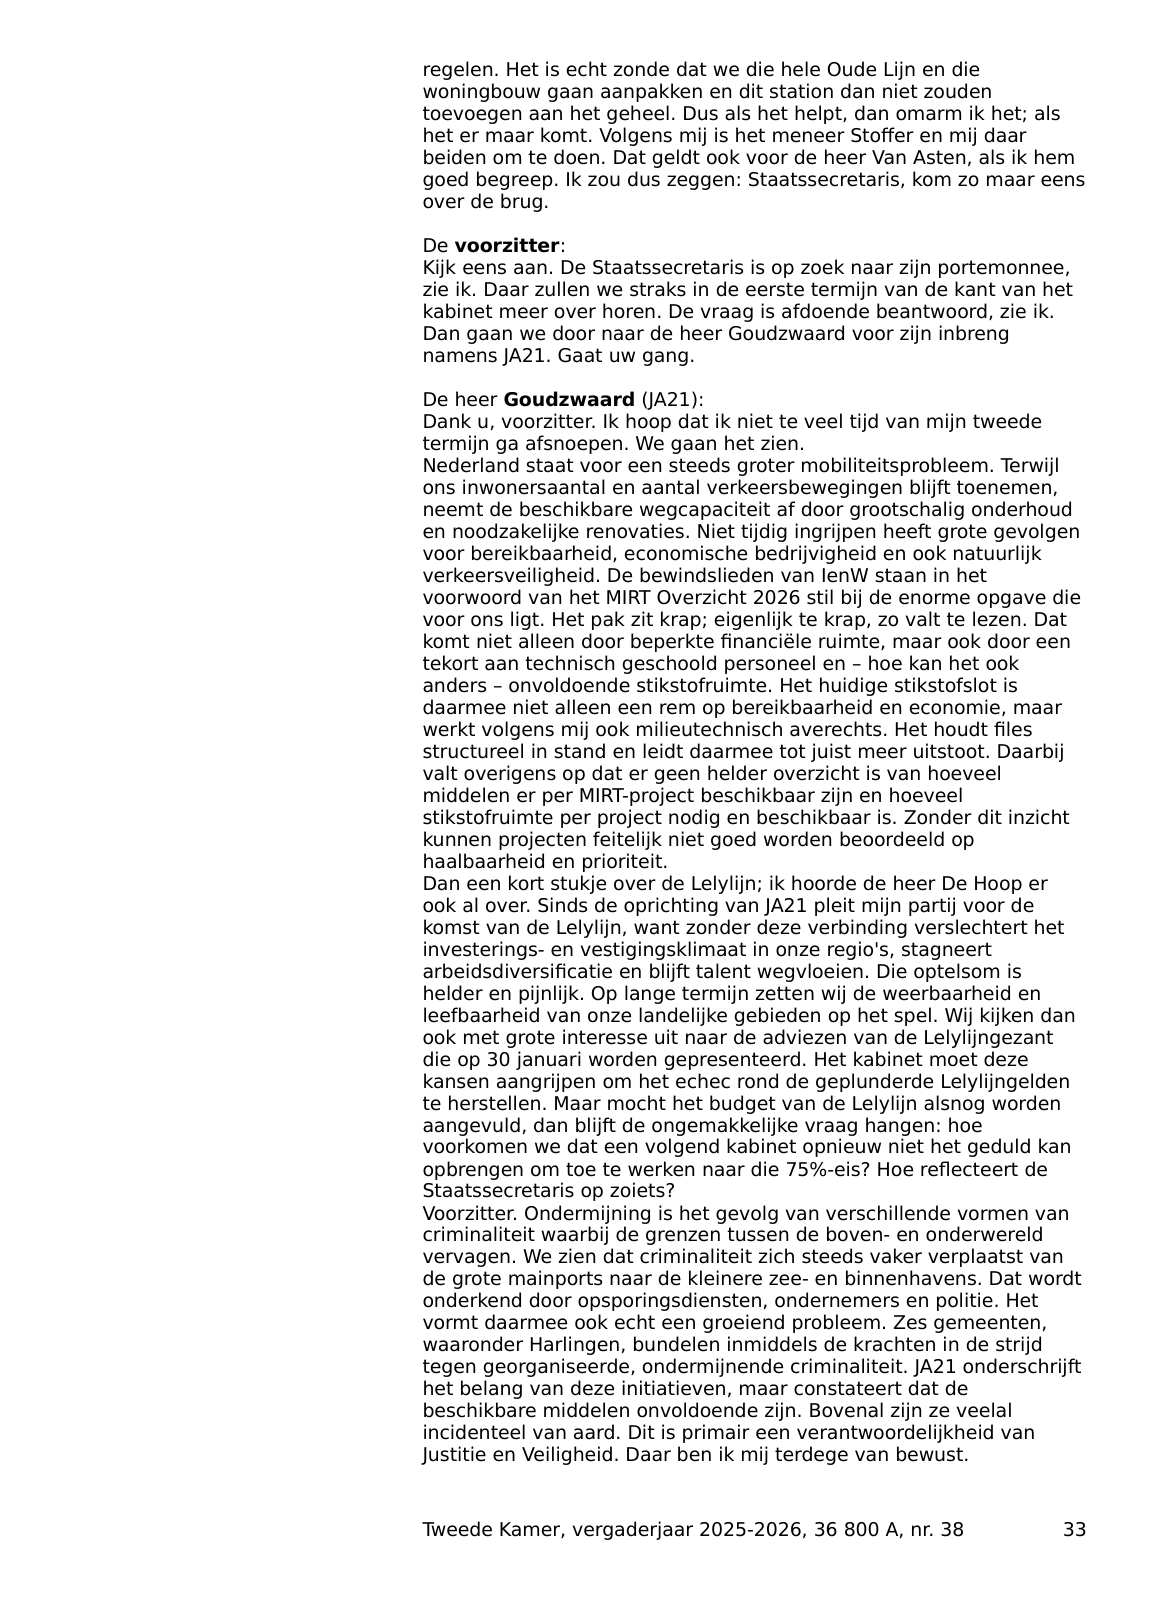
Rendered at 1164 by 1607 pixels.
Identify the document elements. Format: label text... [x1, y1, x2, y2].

text Kijk eens aan. De Staatssecretaris is op zoek naar zijn portemonnee, zie ik. Daar zullen we straks in de eerste termijn van de kant van het kabinet meer over horen. De vraag is afdoende beantwoord, zie ik. Dan gaan we door naar de heer Goudzwaard voor zijn inbreng namens JA21. Gaat uw gang. [422, 257, 1087, 367]
text Nederland staat voor een steeds groter mobiliteitsprobleem. Terwijl ons inwonersaantal en aantal verkeersbewegingen blijft toenemen, neemt de beschikbare wegcapaciteit af door grootschalig onderhoud en noodzakelijke renovaties. Niet tijdig ingrijpen heeft grote gevolgen voor bereikbaarheid, economische bedrijvigheid en ook natuurlijk verkeersveiligheid. De bewindslieden van IenW staan in het voorwoord van het MIRT Overzicht 2026 stil bij de enorme opgave die voor ons ligt. Het pak zit krap; eigenlijk te krap, zo valt te lezen. Dat komt niet alleen door beperkte financiële ruimte, maar ook door een tekort aan technisch geschoold personeel en – hoe kan het ook anders – onvoldoende stikstofruimte. Het huidige stikstofslot is daarmee niet alleen een rem op bereikbaarheid en economie, maar werkt volgens mij ook milieutechnisch averechts. Het houdt files structureel in stand en leidt daarmee tot juist meer uitstoot. Daarbij valt overigens op dat er geen helder overzicht is van hoeveel middelen er per MIRT-project beschikbaar zijn en hoeveel stikstofruimte per project nodig en beschikbaar is. Zonder dit inzicht kunnen projecten feitelijk niet goed worden beoordeeld op haalbaarheid en prioriteit. [422, 455, 1087, 873]
text Dan een kort stukje over de Lelylijn; ik hoorde de heer De Hoop er ook al over. Sinds de oprichting van JA21 pleit mijn partij voor de komst van de Lelylijn, want zonder deze verbinding verslechtert het investerings- en vestigingsklimaat in onze regio's, stagneert arbeidsdiversificatie en blijft talent wegvloeien. Die optelsom is helder en pijnlijk. Op lange termijn zetten wij de weerbaarheid en leefbaarheid van onze landelijke gebieden op het spel. Wij kijken dan ook met grote interesse uit naar de adviezen van de Lelylijngezant die op 30 januari worden gepresenteerd. Het kabinet moet deze kansen aangrijpen om het echec rond de geplunderde Lelylijngelden te herstellen. Maar mocht het budget van de Lelylijn alsnog worden aangevuld, dan blijft de ongemakkelijke vraag hangen: hoe voorkomen we dat een volgend kabinet opnieuw niet het geduld kan opbrengen om toe te werken naar die 75%-eis? Hoe reflecteert de Staatssecretaris op zoiets? [422, 873, 1087, 1202]
text Voorzitter. Ondermijning is het gevolg van verschillende vormen van criminaliteit waarbij de grenzen tussen de boven- en onderwereld vervagen. We zien dat criminaliteit zich steeds vaker verplaatst van de grote mainports naar de kleinere zee- en binnenhavens. Dat wordt onderkend door opsporingsdiensten, ondernemers en politie. Het vormt daarmee ook echt een groeiend probleem. Zes gemeenten, waaronder Harlingen, bundelen inmiddels de krachten in de strijd tegen georganiseerde, ondermijnende criminaliteit. JA21 onderschrijft het belang van deze initiatieven, maar constateert dat de beschikbare middelen onvoldoende zijn. Bovenal zijn ze veelal incidenteel van aard. Dit is primair een verantwoordelijkheid van Justitie en Veiligheid. Daar ben ik mij terdege van bewust. [422, 1202, 1087, 1466]
text De heer Goudzwaard (JA21): [422, 389, 1087, 411]
text regelen. Het is echt zonde dat we die hele Oude Lijn en die woningbouw gaan aanpakken en dit station dan niet zouden toevoegen aan het geheel. Dus als het helpt, dan omarm ik het; als het er maar komt. Volgens mij is het meneer Stoffer en mij daar beiden om te doen. Dat geldt ook voor de heer Van Asten, als ik hem goed begreep. Ik zou dus zeggen: Staatssecretaris, kom zo maar eens over de brug. [422, 59, 1087, 213]
text Dank u, voorzitter. Ik hoop dat ik niet te veel tijd van mijn tweede termijn ga afsnoepen. We gaan het zien. [422, 411, 1087, 455]
text De voorzitter: [422, 235, 1087, 257]
